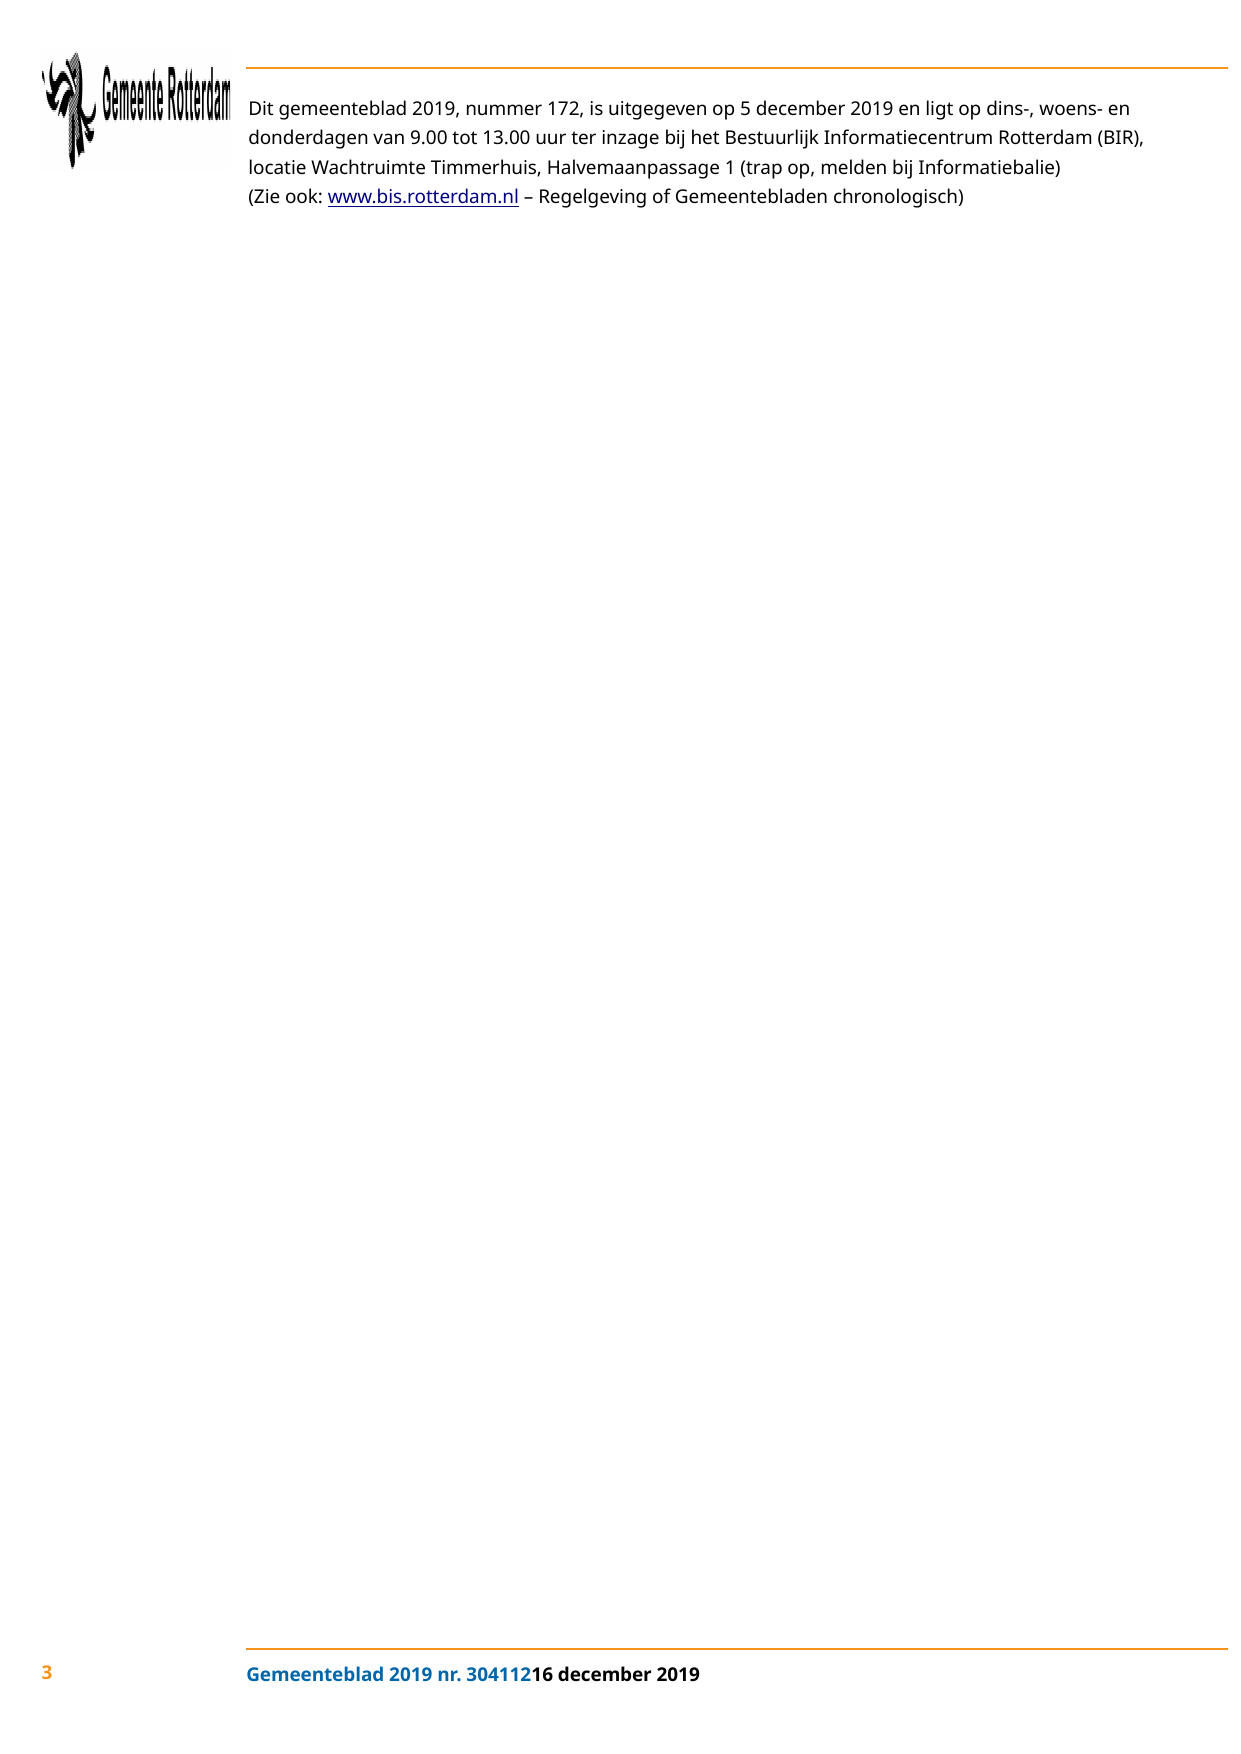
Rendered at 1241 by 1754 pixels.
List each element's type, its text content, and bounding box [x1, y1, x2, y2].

text Dit gemeenteblad 2019, nummer 172, is uitgegeven op 5 december 2019 en ligt op dins-, woens- en donderdagen van 9.00 tot 13.00 uur ter inzage bij het Bestuurlijk Informatiecentrum Rotterdam (BIR), locatie Wachtruimte Timmerhuis, Halvemaanpassage 1 (trap op, melden bij Informatiebalie) [248, 95, 1152, 180]
picture [41, 47, 231, 172]
text (Zie ook: www.bis.rotterdam.nl – Regelgeving of Gemeentebladen chronologisch) [248, 184, 1152, 209]
